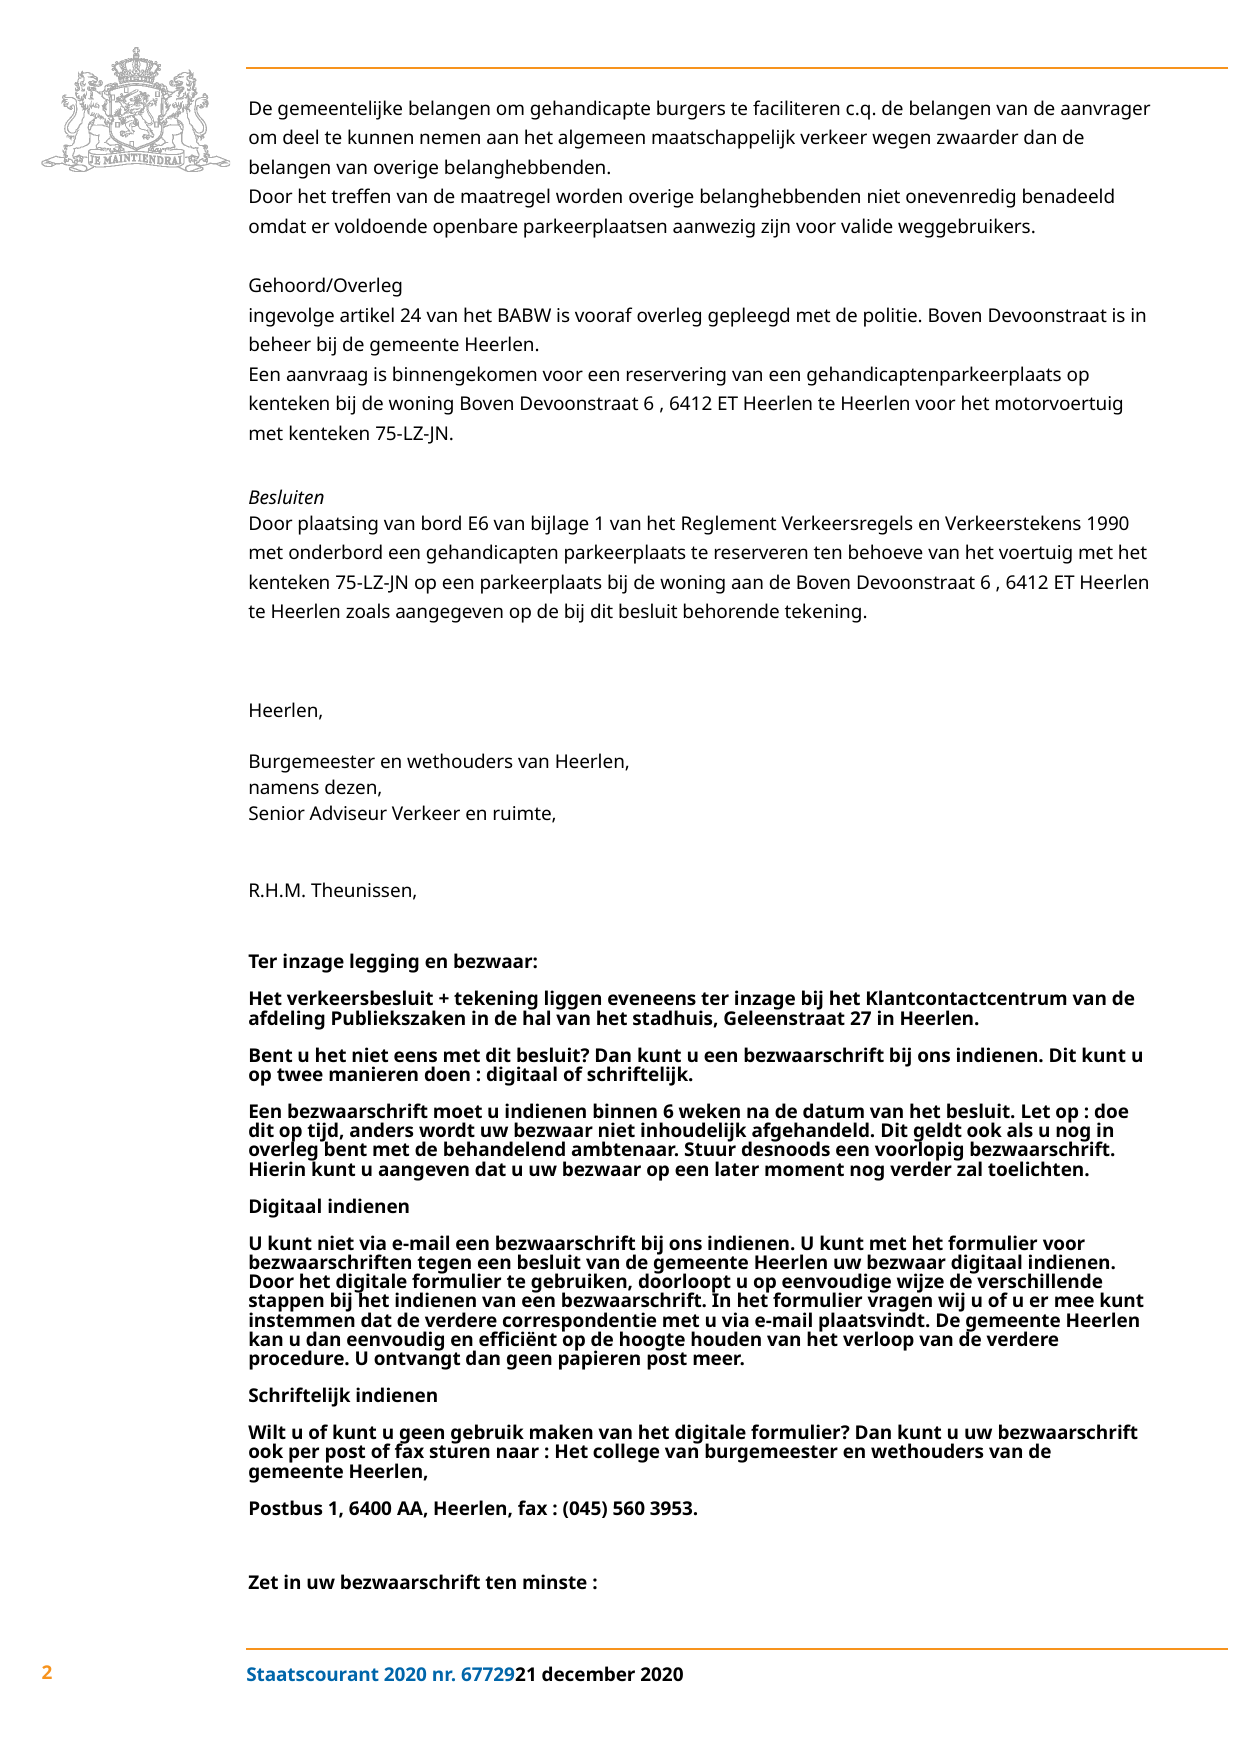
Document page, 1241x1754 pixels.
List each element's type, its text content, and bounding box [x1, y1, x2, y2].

text Wilt u of kunt u geen gebruik maken van het digitale formulier? Dan kunt u uw bezwaarschrift ook per post of fax sturen naar : Het college van burgemeester en wethouders van de gemeente Heerlen, [248, 1424, 1152, 1482]
text Digitaal indienen [248, 1198, 1152, 1217]
picture [41, 47, 231, 172]
text De gemeentelijke belangen om gehandicapte burgers te faciliteren c.q. de belangen van de aanvrager om deel te kunnen nemen aan het algemeen maatschappelijk verkeer wegen zwaarder dan de belangen van overige belanghebbenden. [248, 95, 1152, 180]
text Burgemeester en wethouders van Heerlen, [248, 748, 1152, 774]
text ingevolge artikel 24 van het BABW is vooraf overleg gepleegd met de politie. Boven Devoonstraat is in beheer bij de gemeente Heerlen. [248, 302, 1152, 357]
text Door plaatsing van bord E6 van bijlage 1 van het Reglement Verkeersregels en Verkeerstekens 1990 met onderbord een gehandicapten parkeerplaats te reserveren ten behoeve van het voertuig met het kenteken 75-LZ-JN op een parkeerplaats bij de woning aan de Boven Devoonstraat 6 , 6412 ET Heerlen te Heerlen zoals aangegeven op de bij dit besluit behorende tekening. [248, 510, 1152, 624]
text Ter inzage legging en bezwaar: [248, 953, 1152, 973]
text Door het treffen van de maatregel worden overige belanghebbenden niet onevenredig benadeeld omdat er voldoende openbare parkeerplaatsen aanwezig zijn voor valide weggebruikers. [248, 183, 1152, 239]
text Een bezwaarschrift moet u indienen binnen 6 weken na de datum van het besluit. Let op : doe dit op tijd, anders wordt uw bezwaar niet inhoudelijk afgehandeld. Dit geldt ook als u nog in overleg bent met de behandelend ambtenaar. Stuur desnoods een voorlopig bezwaarschrift. Hierin kunt u aangeven dat u uw bezwaar op een later moment nog verder zal toelichten. [248, 1103, 1152, 1180]
text Postbus 1, 6400 AA, Heerlen, fax : (045) 560 3953. [248, 1500, 1152, 1519]
text Bent u het niet eens met dit besluit? Dan kunt u een bezwaarschrift bij ons indienen. Dit kunt u op twee manieren doen : digitaal of schriftelijk. [248, 1047, 1152, 1085]
text Besluiten [248, 484, 1152, 510]
text namens dezen, [248, 774, 1152, 800]
text Senior Adviseur Verkeer en ruimte, [248, 800, 1152, 826]
text Zet in uw bezwaarschrift ten minste : [248, 1574, 1152, 1593]
text Heerlen, [248, 697, 1152, 723]
text Schriftelijk indienen [248, 1387, 1152, 1406]
text Gehoord/Overleg [248, 272, 1152, 298]
text Het verkeersbesluit + tekening liggen eveneens ter inzage bij het Klantcontactcentrum van de afdeling Publiekszaken in de hal van het stadhuis, Geleenstraat 27 in Heerlen. [248, 990, 1152, 1029]
text U kunt niet via e-mail een bezwaarschrift bij ons indienen. U kunt met het formulier voor bezwaarschriften tegen een besluit van de gemeente Heerlen uw bezwaar digitaal indienen. Door het digitale formulier te gebruiken, doorloopt u op eenvoudige wijze de verschillende stappen bij het indienen van een bezwaarschrift. In het formulier vragen wij u of u er mee kunt instemmen dat de verdere correspondentie met u via e-mail plaatsvindt. De gemeente Heerlen kan u dan eenvoudig en efficiënt op de hoogte houden van het verloop van de verdere procedure. U ontvangt dan geen papieren post meer. [248, 1234, 1152, 1369]
text R.H.M. Theunissen, [248, 877, 1152, 903]
text Een aanvraag is binnengekomen voor een reservering van een gehandicaptenparkeerplaats op kenteken bij de woning Boven Devoonstraat 6 , 6412 ET Heerlen te Heerlen voor het motorvoertuig met kenteken 75-LZ-JN. [248, 361, 1152, 446]
